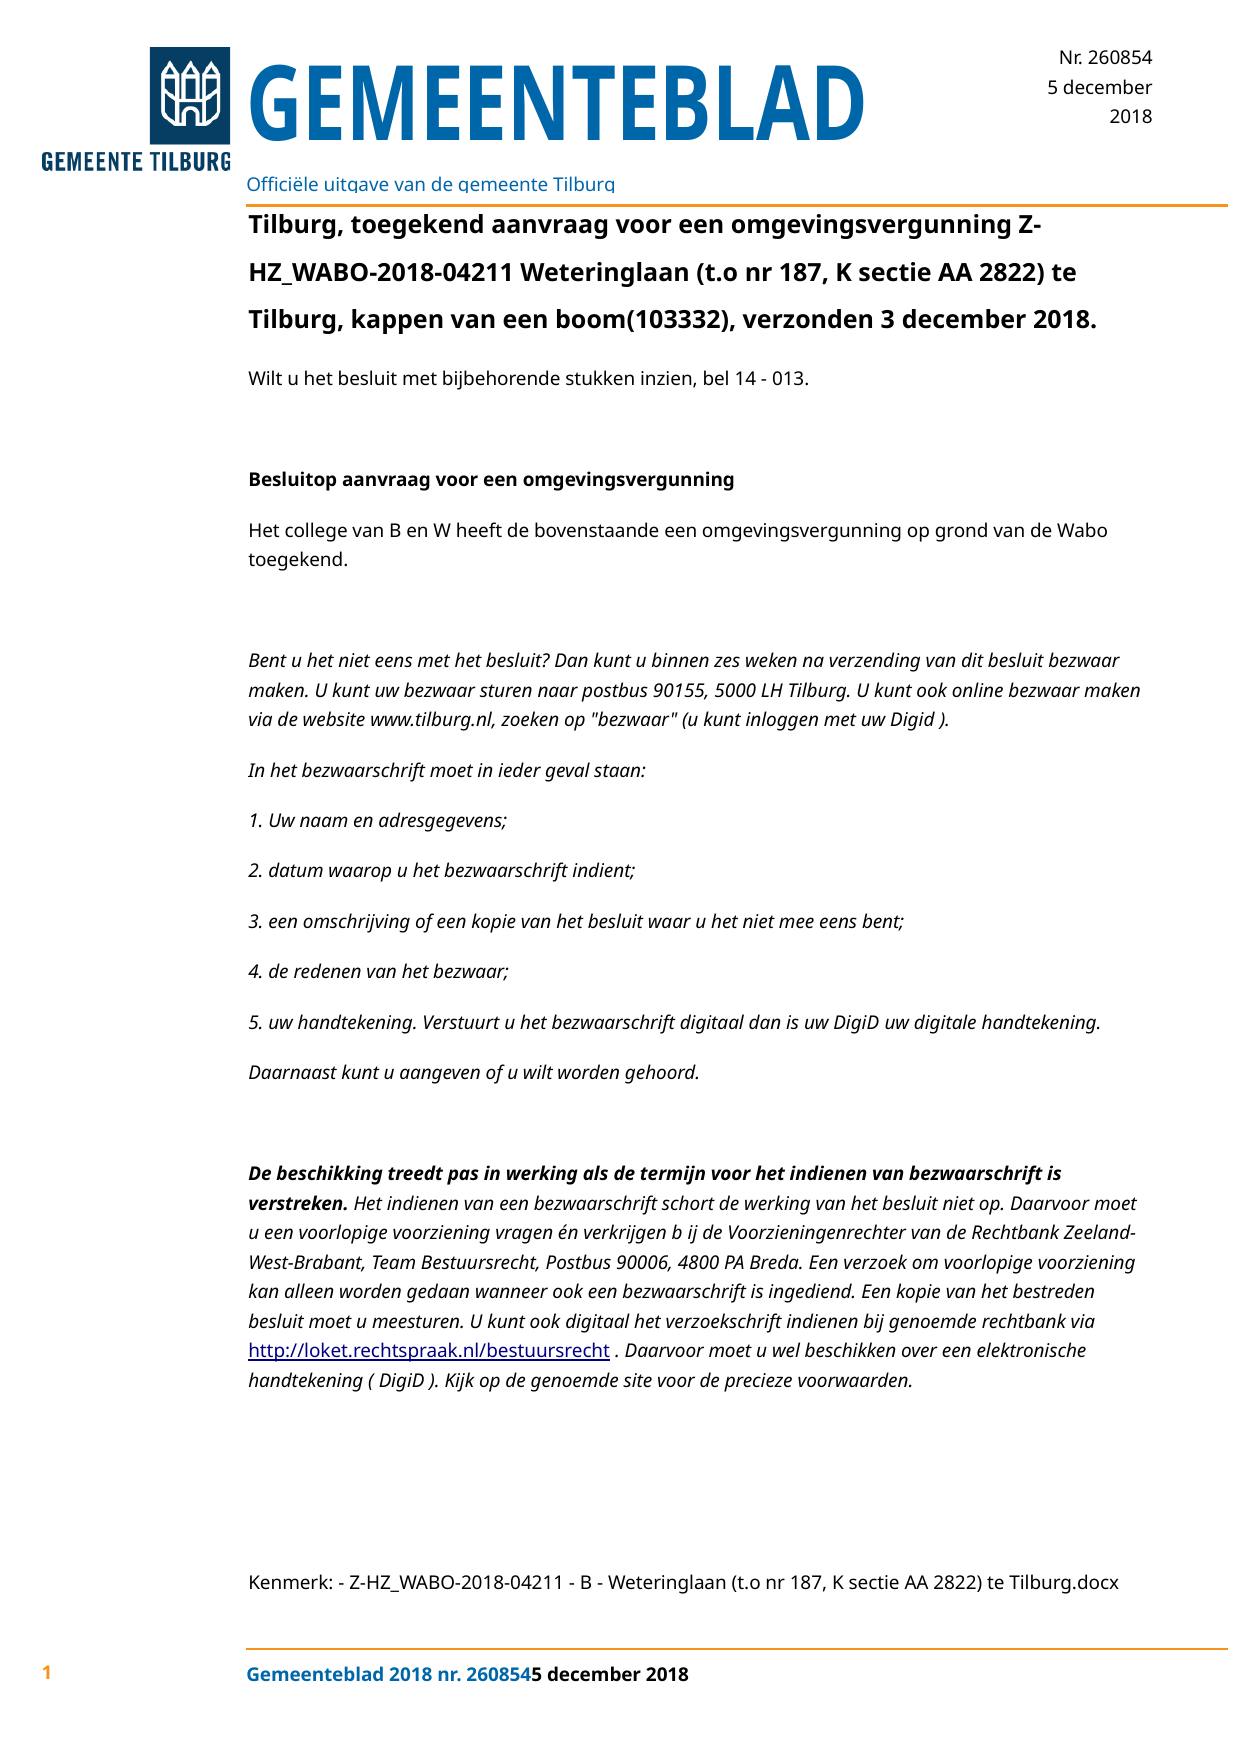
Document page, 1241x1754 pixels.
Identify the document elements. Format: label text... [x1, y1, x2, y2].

text 5. uw handtekening. Verstuurt u het bezwaarschrift digitaal dan is uw DigiD uw digitale handtekening. [248, 1009, 1152, 1034]
text 3. een omschrijving of een kopie van het besluit waar u het niet mee eens bent; [248, 908, 1152, 934]
text Bent u het niet eens met het besluit? Dan kunt u binnen zes weken na verzending van dit besluit bezwaar maken. U kunt uw bezwaar sturen naar postbus 90155, 5000 LH Tilburg. U kunt ook online bezwaar maken via de website www.tilburg.nl, zoeken op "bezwaar" (u kunt inloggen met uw Digid ). [248, 647, 1152, 732]
text Wilt u het besluit met bijbehorende stukken inzien, bel 14 - 013. [248, 366, 1152, 391]
text 1. Uw naam en adresgegevens; [248, 807, 1152, 833]
text 2. datum waarop u het bezwaarschrift indient; [248, 858, 1152, 883]
text Daarnaast kunt u aangeven of u wilt worden gehoord. [248, 1059, 1152, 1085]
text De beschikking treedt pas in werking als de termijn voor het indienen van bezwaarschrift is verstreken. Het indienen van een bezwaarschrift schort de werking van het besluit niet op. Daarvoor moet u een voorlopige voorziening vragen én verkrijgen b ij de Voorzieningenrechter van de Rechtbank Zeeland-West-Brabant, Team Bestuursrecht, Postbus 90006, 4800 PA Breda. Een verzoek om voorlopige voorziening kan alleen worden gedaan wanneer ook een bezwaarschrift is ingediend. Een kopie van het bestreden besluit moet u meesturen. U kunt ook digitaal het verzoekschrift indienen bij genoemde rechtbank via http://loket.rechtspraak.nl/bestuursrecht . Daarvoor moet u wel beschikken over een elektronische handtekening ( DigiD ). Kijk op de genoemde site voor de precieze voorwaarden. [248, 1160, 1152, 1393]
text 4. de redenen van het bezwaar; [248, 958, 1152, 984]
text Het college van B en W heeft de bovenstaande een omgevingsvergunning op grond van de Wabo toegekend. [248, 517, 1152, 572]
picture [41, 47, 231, 172]
text Kenmerk: - Z-HZ_WABO-2018-04211 - B - Weteringlaan (t.o nr 187, K sectie AA 2822) te Tilburg.docx [248, 1569, 1152, 1594]
text In het bezwaarschrift moet in ieder geval staan: [248, 757, 1152, 782]
text Besluitop aanvraag voor een omgevingsvergunning [248, 466, 1152, 492]
text Tilburg, toegekend aanvraag voor een omgevingsvergunning Z-HZ_WABO-2018-04211 Weteringlaan (t.o nr 187, K sectie AA 2822) te Tilburg, kappen van een boom(103332), verzonden 3 december 2018. [248, 207, 1152, 336]
